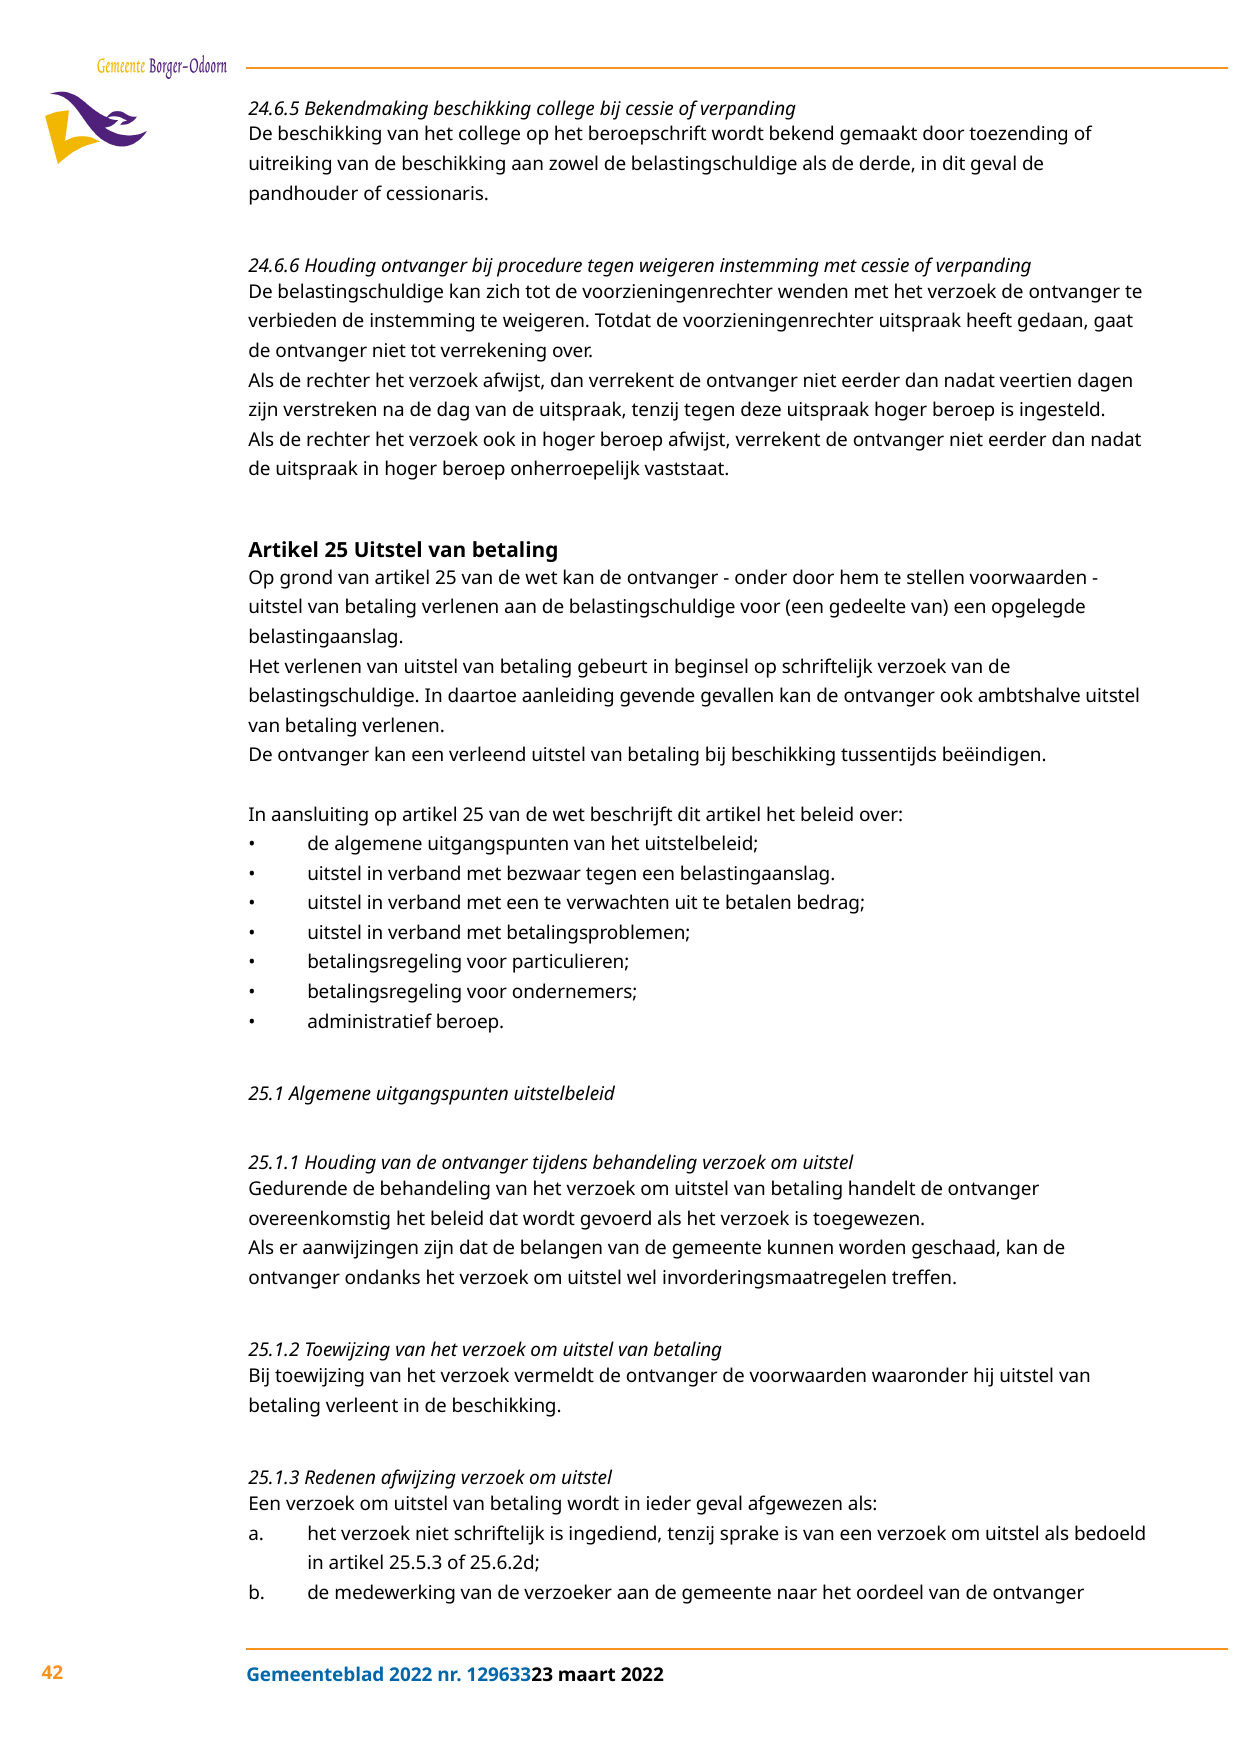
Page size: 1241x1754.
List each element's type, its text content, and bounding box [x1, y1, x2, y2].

text Als de rechter het verzoek afwijst, dan verrekent de ontvanger niet eerder dan nadat veertien dagen zijn verstreken na de dag van de uitspraak, tenzij tegen deze uitspraak hoger beroep is ingesteld. [248, 367, 1152, 422]
text Als de rechter het verzoek ook in hoger beroep afwijst, verrekent de ontvanger niet eerder dan nadat de uitspraak in hoger beroep onherroepelijk vaststaat. [248, 426, 1152, 481]
text Een verzoek om uitstel van betaling wordt in ieder geval afgewezen als: [248, 1490, 1152, 1516]
text De beschikking van het college op het beroepschrift wordt bekend gemaakt door toezending of uitreiking van de beschikking aan zowel de belastingschuldige als de derde, in dit geval de pandhouder of cessionaris. [248, 121, 1152, 205]
text 24.6.5 Bekendmaking beschikking college bij cessie of verpanding [248, 95, 1152, 121]
list betalingsregeling voor particulieren; [248, 949, 1152, 974]
list administratief beroep. [248, 1008, 1152, 1033]
list de medewerking van de verzoeker aan de gemeente naar het oordeel van de ontvanger [248, 1579, 1152, 1605]
text 25.1.2 Toewijzing van het verzoek om uitstel van betaling [248, 1337, 1152, 1362]
text Gedurende de behandeling van het verzoek om uitstel van betaling handelt de ontvanger overeenkomstig het beleid dat wordt gevoerd als het verzoek is toegewezen. [248, 1175, 1152, 1230]
list betalingsregeling voor ondernemers; [248, 978, 1152, 1004]
list uitstel in verband met betalingsproblemen; [248, 919, 1152, 945]
text De belastingschuldige kan zich tot de voorzieningenrechter wenden met het verzoek de ontvanger te verbieden de instemming te weigeren. Totdat de voorzieningenrechter uitspraak heeft gedaan, gaat de ontvanger niet tot verrekening over. [248, 278, 1152, 363]
text 24.6.6 Houding ontvanger bij procedure tegen weigeren instemming met cessie of verpanding [248, 252, 1152, 278]
list het verzoek niet schriftelijk is ingediend, tenzij sprake is van een verzoek om uitstel als bedoeld in artikel 25.5.3 of 25.6.2d; [248, 1520, 1152, 1575]
text Op grond van artikel 25 van de wet kan de ontvanger - onder door hem te stellen voorwaarden - uitstel van betaling verlenen aan de belastingschuldige voor (een gedeelte van) een opgelegde belastingaanslag. [248, 564, 1152, 649]
text In aansluiting op artikel 25 van de wet beschrijft dit artikel het beleid over: [248, 801, 1152, 826]
text Als er aanwijzingen zijn dat de belangen van de gemeente kunnen worden geschaad, kan de ontvanger ondanks het verzoek om uitstel wel invorderingsmaatregelen treffen. [248, 1234, 1152, 1289]
text 25.1.3 Redenen afwijzing verzoek om uitstel [248, 1464, 1152, 1490]
list de algemene uitgangspunten van het uitstelbeleid; [248, 830, 1152, 856]
list uitstel in verband met bezwaar tegen een belastingaanslag. [248, 860, 1152, 886]
text Bij toewijzing van het verzoek vermeldt de ontvanger de voorwaarden waaronder hij uitstel van betaling verleent in de beschikking. [248, 1362, 1152, 1418]
picture [41, 47, 231, 172]
text 25.1 Algemene uitgangspunten uitstelbeleid [248, 1081, 1152, 1106]
text 25.1.1 Houding van de ontvanger tijdens behandeling verzoek om uitstel [248, 1149, 1152, 1175]
text Artikel 25 Uitstel van betaling [248, 536, 1152, 564]
list uitstel in verband met een te verwachten uit te betalen bedrag; [248, 889, 1152, 915]
text Het verlenen van uitstel van betaling gebeurt in beginsel op schriftelijk verzoek van de belastingschuldige. In daartoe aanleiding gevende gevallen kan de ontvanger ook ambtshalve uitstel van betaling verlenen. [248, 653, 1152, 738]
text De ontvanger kan een verleend uitstel van betaling bij beschikking tussentijds beëindigen. [248, 742, 1152, 767]
